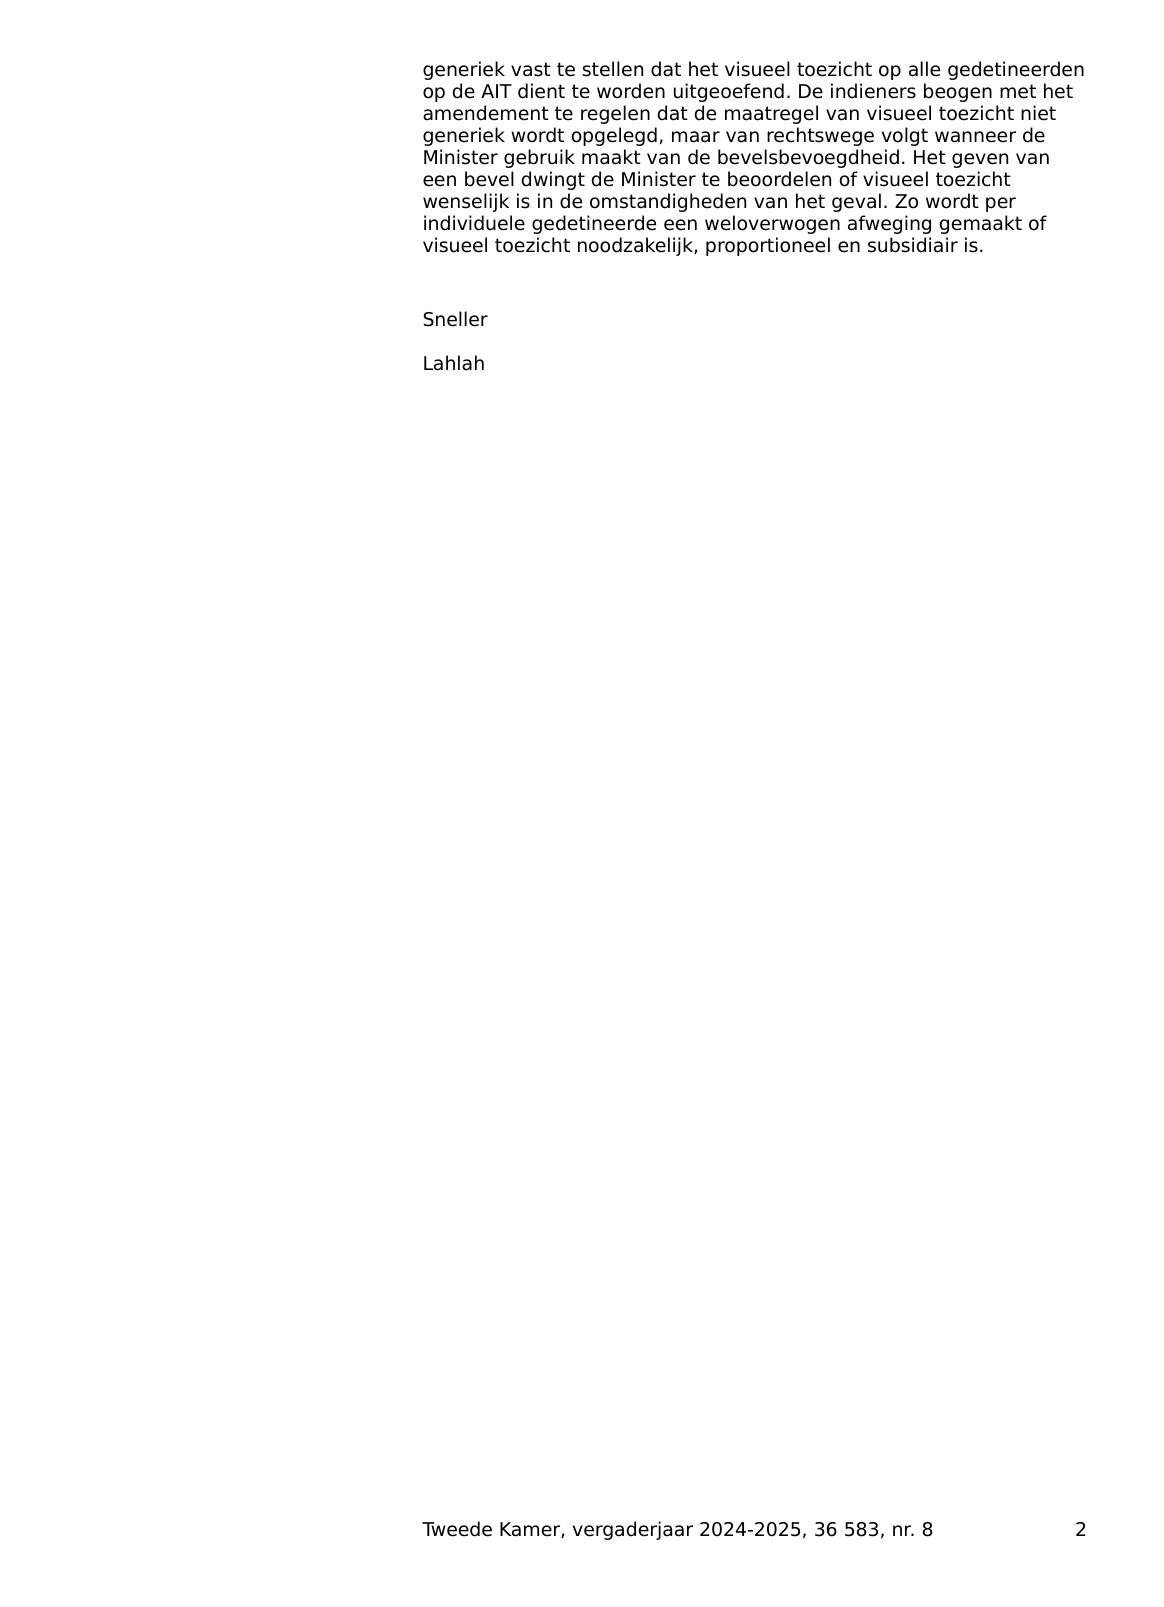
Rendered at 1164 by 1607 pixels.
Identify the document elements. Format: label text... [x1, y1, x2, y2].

text Sneller Lahlah [422, 287, 1087, 375]
text generiek vast te stellen dat het visueel toezicht op alle gedetineerden op de AIT dient te worden uitgeoefend. De indieners beogen met het amendement te regelen dat de maatregel van visueel toezicht niet generiek wordt opgelegd, maar van rechtswege volgt wanneer de Minister gebruik maakt van de bevelsbevoegdheid. Het geven van een bevel dwingt de Minister te beoordelen of visueel toezicht wenselijk is in de omstandigheden van het geval. Zo wordt per individuele gedetineerde een weloverwogen afweging gemaakt of visueel toezicht noodzakelijk, proportioneel en subsidiair is. [422, 59, 1087, 257]
